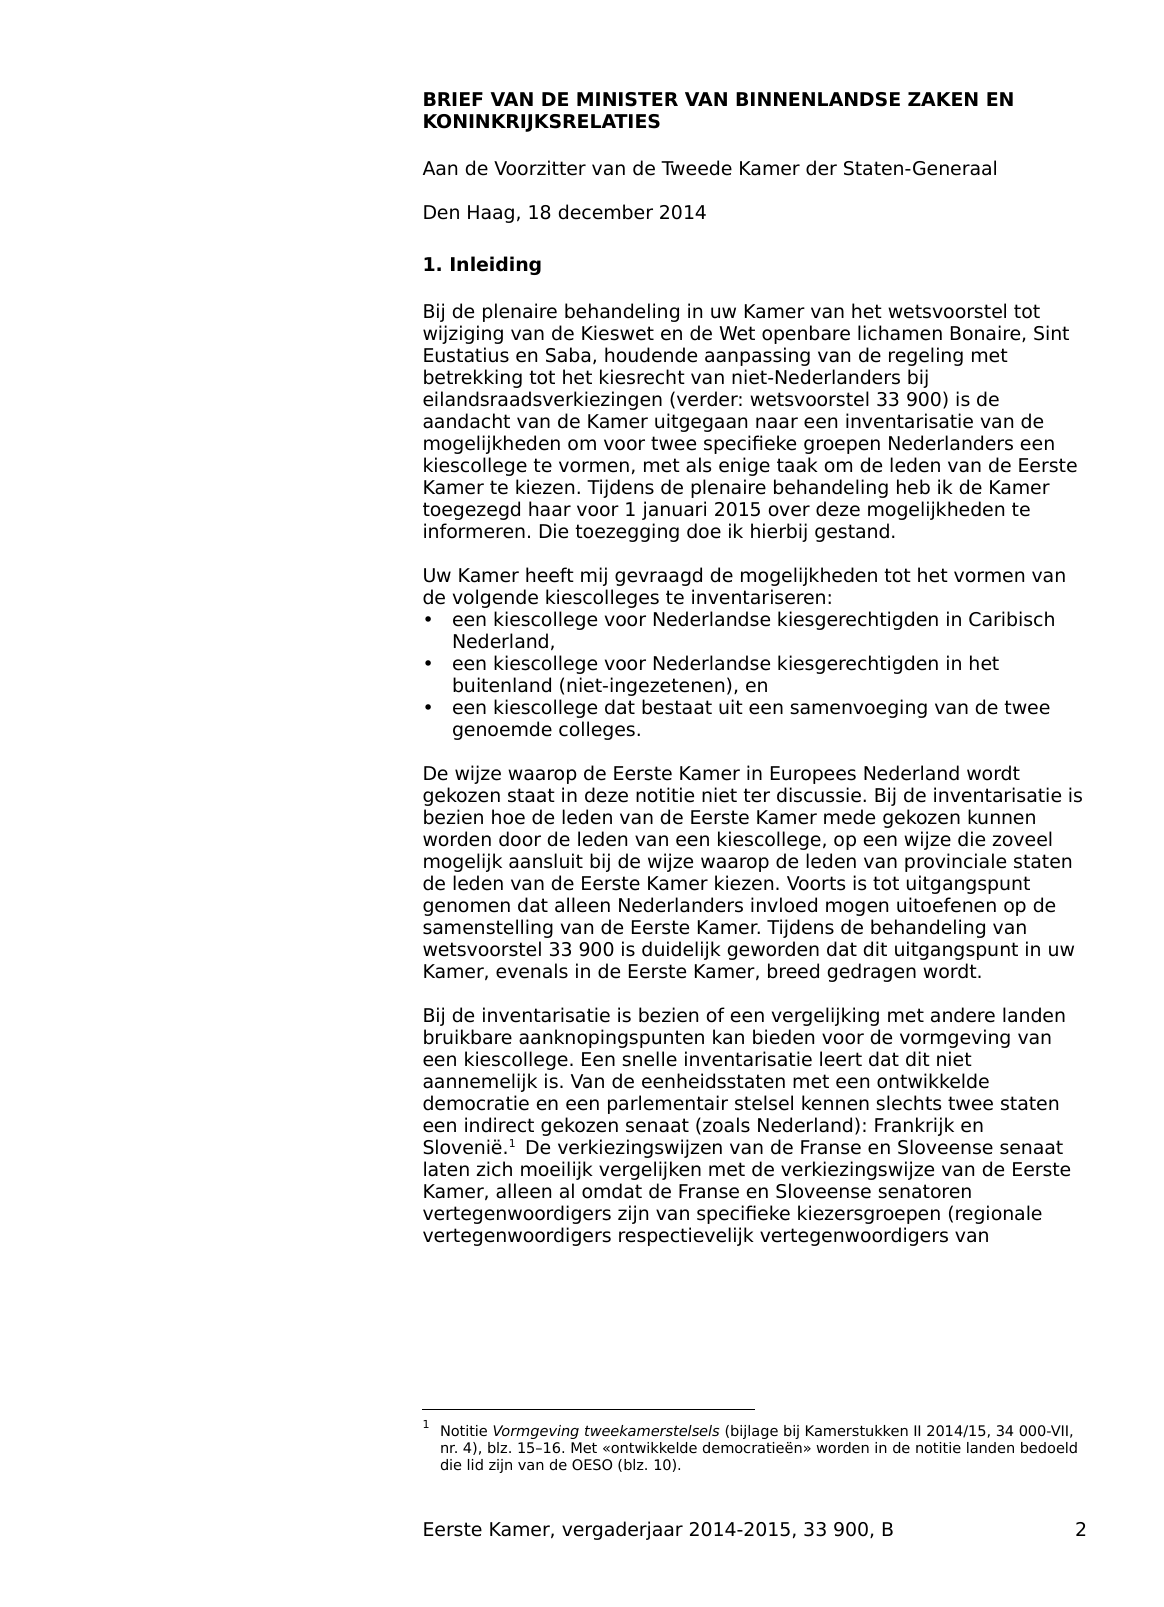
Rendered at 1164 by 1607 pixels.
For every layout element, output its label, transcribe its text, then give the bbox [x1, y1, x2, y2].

text • een kiescollege voor Nederlandse kiesgerechtigden in Caribisch Nederland, [422, 609, 1087, 653]
subtitle BRIEF VAN DE MINISTER VAN BINNENLANDSE ZAKEN EN KONINKRIJKSRELATIES [422, 89, 1087, 133]
text De wijze waarop de Eerste Kamer in Europees Nederland wordt gekozen staat in deze notitie niet ter discussie. Bij de inventarisatie is bezien hoe de leden van de Eerste Kamer mede gekozen kunnen worden door de leden van een kiescollege, op een wijze die zoveel mogelijk aansluit bij de wijze waarop de leden van provinciale staten de leden van de Eerste Kamer kiezen. Voorts is tot uitgangspunt genomen dat alleen Nederlanders invloed mogen uitoefenen op de samenstelling van de Eerste Kamer. Tijdens de behandeling van wetsvoorstel 33 900 is duidelijk geworden dat dit uitgangspunt in uw Kamer, evenals in de Eerste Kamer, breed gedragen wordt. [422, 763, 1087, 983]
text Den Haag, 18 december 2014 [422, 202, 1087, 224]
text Bij de plenaire behandeling in uw Kamer van het wetsvoorstel tot wijziging van de Kieswet en de Wet openbare lichamen Bonaire, Sint Eustatius en Saba, houdende aanpassing van de regeling met betrekking tot het kiesrecht van niet-Nederlanders bij eilandsraadsverkiezingen (verder: wetsvoorstel 33 900) is de aandacht van de Kamer uitgegaan naar een inventarisatie van de mogelijkheden om voor twee specifieke groepen Nederlanders een kiescollege te vormen, met als enige taak om de leden van de Eerste Kamer te kiezen. Tijdens de plenaire behandeling heb ik de Kamer toegezegd haar voor 1 januari 2015 over deze mogelijkheden te informeren. Die toezegging doe ik hierbij gestand. [422, 301, 1087, 543]
text Notitie Vormgeving tweekamerstelsels (bijlage bij Kamerstukken II 2014/15, 34 000-VII, nr. 4), blz. 15–16. Met «ontwikkelde democratieën» worden in de notitie landen bedoeld die lid zijn van de OESO (blz. 10). [422, 1418, 1087, 1474]
subtitle 1. Inleiding [422, 254, 1087, 276]
text • een kiescollege voor Nederlandse kiesgerechtigden in het buitenland (niet-ingezetenen), en [422, 653, 1087, 697]
text Aan de Voorzitter van de Tweede Kamer der Staten-Generaal [422, 158, 1087, 180]
text Uw Kamer heeft mij gevraagd de mogelijkheden tot het vormen van de volgende kiescolleges te inventariseren: [422, 565, 1087, 609]
text • een kiescollege dat bestaat uit een samenvoeging van de twee genoemde colleges. [422, 697, 1087, 741]
text Bij de inventarisatie is bezien of een vergelijking met andere landen bruikbare aanknopingspunten kan bieden voor de vormgeving van een kiescollege. Een snelle inventarisatie leert dat dit niet aannemelijk is. Van de eenheidsstaten met een ontwikkelde democratie en een parlementair stelsel kennen slechts twee staten een indirect gekozen senaat (zoals Nederland): Frankrijk en Slovenië. De verkiezingswijzen van de Franse en Sloveense senaat laten zich moeilijk vergelijken met de verkiezingswijze van de Eerste Kamer, alleen al omdat de Franse en Sloveense senatoren vertegenwoordigers zijn van specifieke kiezersgroepen (regionale vertegenwoordigers respectievelijk vertegenwoordigers van [422, 1005, 1087, 1269]
